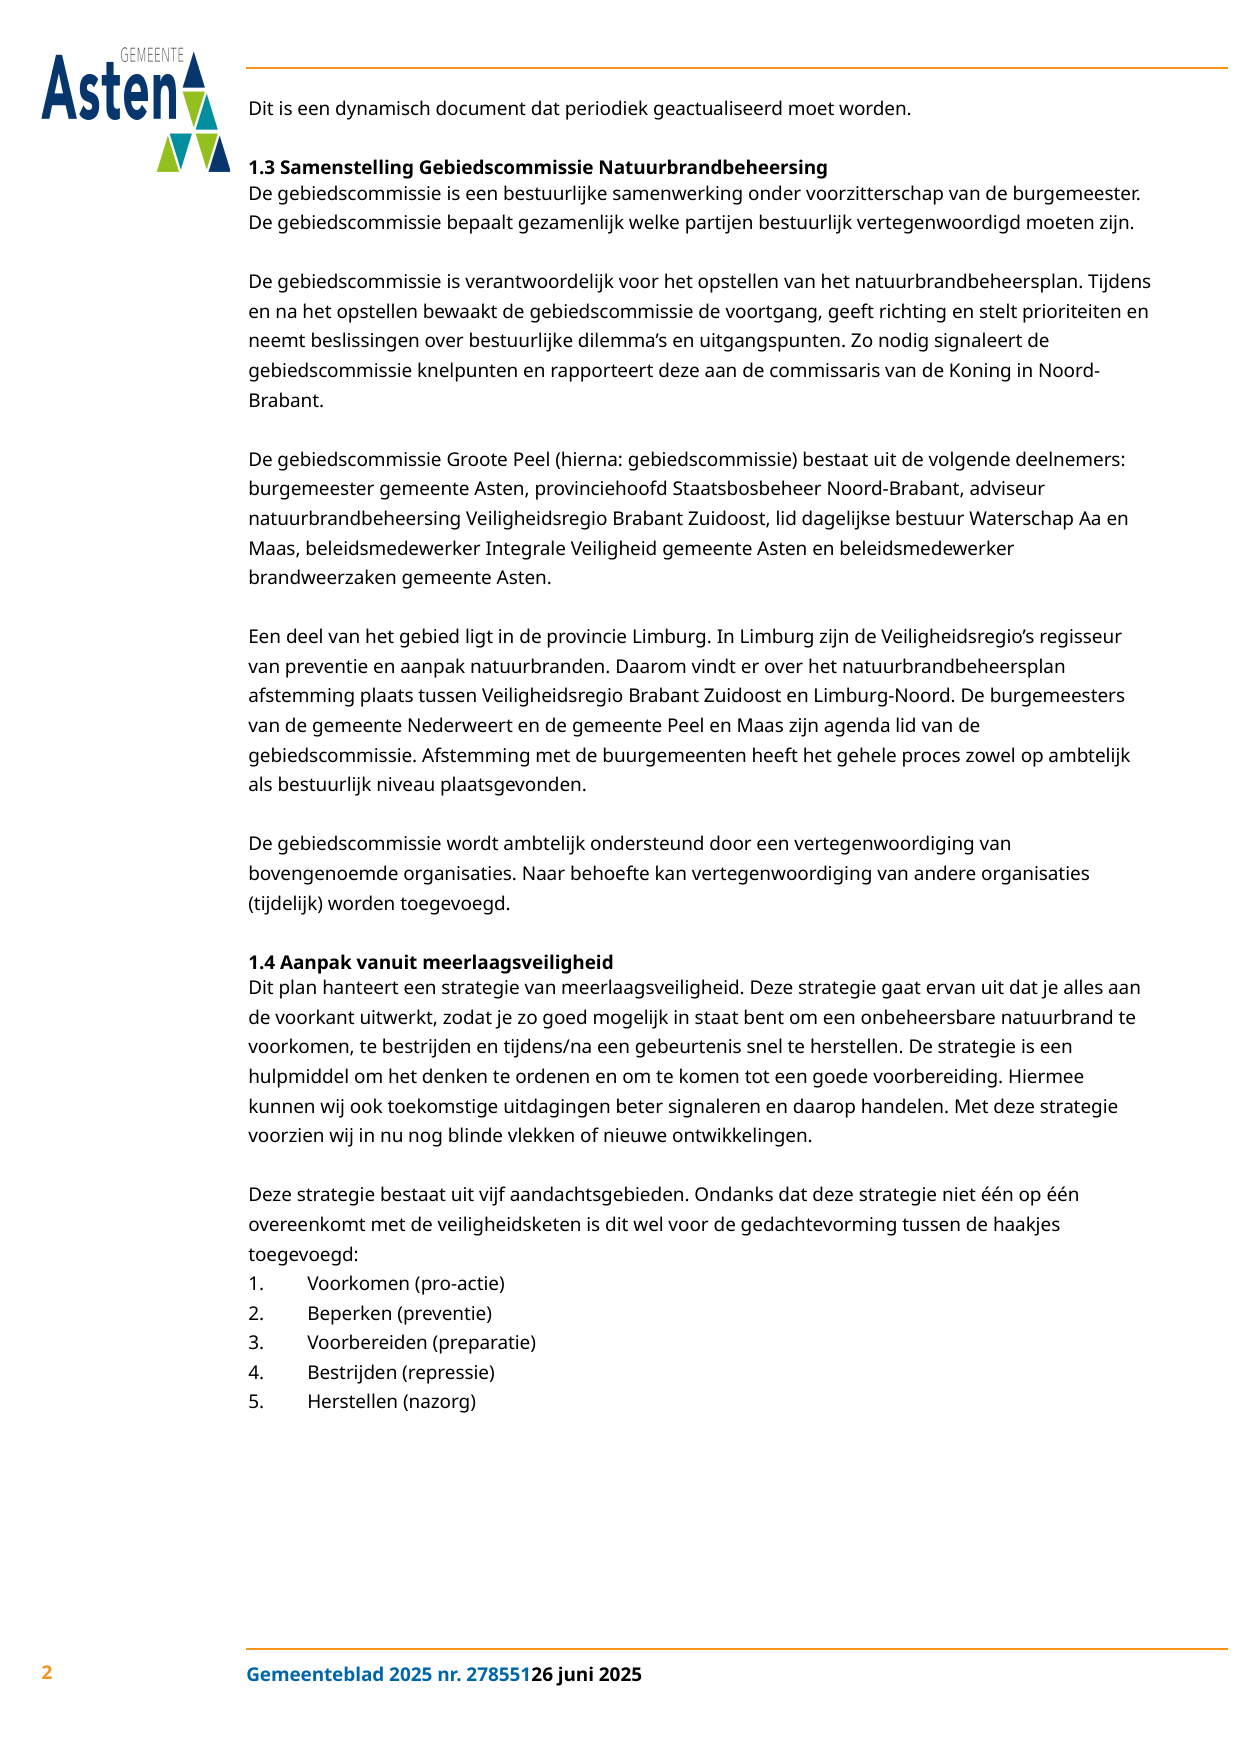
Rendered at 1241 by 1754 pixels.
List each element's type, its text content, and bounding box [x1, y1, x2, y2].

text De gebiedscommissie is verantwoordelijk voor het opstellen van het natuurbrandbeheersplan. Tijdens en na het opstellen bewaakt de gebiedscommissie de voortgang, geeft richting en stelt prioriteiten en neemt beslissingen over bestuurlijke dilemma’s en uitgangspunten. Zo nodig signaleert de gebiedscommissie knelpunten en rapporteert deze aan de commissaris van de Koning in Noord-Brabant. [248, 268, 1152, 412]
text Dit is een dynamisch document dat periodiek geactualiseerd moet worden. [248, 95, 1152, 121]
text De gebiedscommissie is een bestuurlijke samenwerking onder voorzitterschap van de burgemeester. De gebiedscommissie bepaalt gezamenlijk welke partijen bestuurlijk vertegenwoordigd moeten zijn. [248, 180, 1152, 235]
list Herstellen (nazorg) [248, 1389, 1152, 1414]
text De gebiedscommissie Groote Peel (hierna: gebiedscommissie) bestaat uit de volgende deelnemers: burgemeester gemeente Asten, provinciehoofd Staatsbosbeheer Noord-Brabant, adviseur natuurbrandbeheersing Veiligheidsregio Brabant Zuidoost, lid dagelijkse bestuur Waterschap Aa en Maas, beleidsmedewerker Integrale Veiligheid gemeente Asten en beleidsmedewerker brandweerzaken gemeente Asten. [248, 446, 1152, 590]
text De gebiedscommissie wordt ambtelijk ondersteund door een vertegenwoordiging van bovengenoemde organisaties. Naar behoefte kan vertegenwoordiging van andere organisaties (tijdelijk) worden toegevoegd. [248, 831, 1152, 915]
picture [41, 47, 231, 172]
list Voorbereiden (preparatie) [248, 1329, 1152, 1355]
list Voorkomen (pro-actie) [248, 1270, 1152, 1296]
list Beperken (preventie) [248, 1300, 1152, 1326]
text 1.4 Aanpak vanuit meerlaagsveiligheid [248, 949, 1152, 974]
list Bestrijden (repressie) [248, 1359, 1152, 1385]
text Deze strategie bestaat uit vijf aandachtsgebieden. Ondanks dat deze strategie niet één op één overeenkomt met de veiligheidsketen is dit wel voor de gedachtevorming tussen de haakjes toegevoegd: [248, 1182, 1152, 1267]
text 1.3 Samenstelling Gebiedscommissie Natuurbrandbeheersing [248, 154, 1152, 180]
text Dit plan hanteert een strategie van meerlaagsveiligheid. Deze strategie gaat ervan uit dat je alles aan de voorkant uitwerkt, zodat je zo goed mogelijk in staat bent om een onbeheersbare natuurbrand te voorkomen, te bestrijden en tijdens/na een gebeurtenis snel te herstellen. De strategie is een hulpmiddel om het denken te ordenen en om te komen tot een goede voorbereiding. Hiermee kunnen wij ook toekomstige uitdagingen beter signaleren en daarop handelen. Met deze strategie voorzien wij in nu nog blinde vlekken of nieuwe ontwikkelingen. [248, 974, 1152, 1148]
text Een deel van het gebied ligt in de provincie Limburg. In Limburg zijn de Veiligheidsregio’s regisseur van preventie en aanpak natuurbranden. Daarom vindt er over het natuurbrandbeheersplan afstemming plaats tussen Veiligheidsregio Brabant Zuidoost en Limburg-Noord. De burgemeesters van de gemeente Nederweert en de gemeente Peel en Maas zijn agenda lid van de gebiedscommissie. Afstemming met de buurgemeenten heeft het gehele proces zowel op ambtelijk als bestuurlijk niveau plaatsgevonden. [248, 623, 1152, 797]
